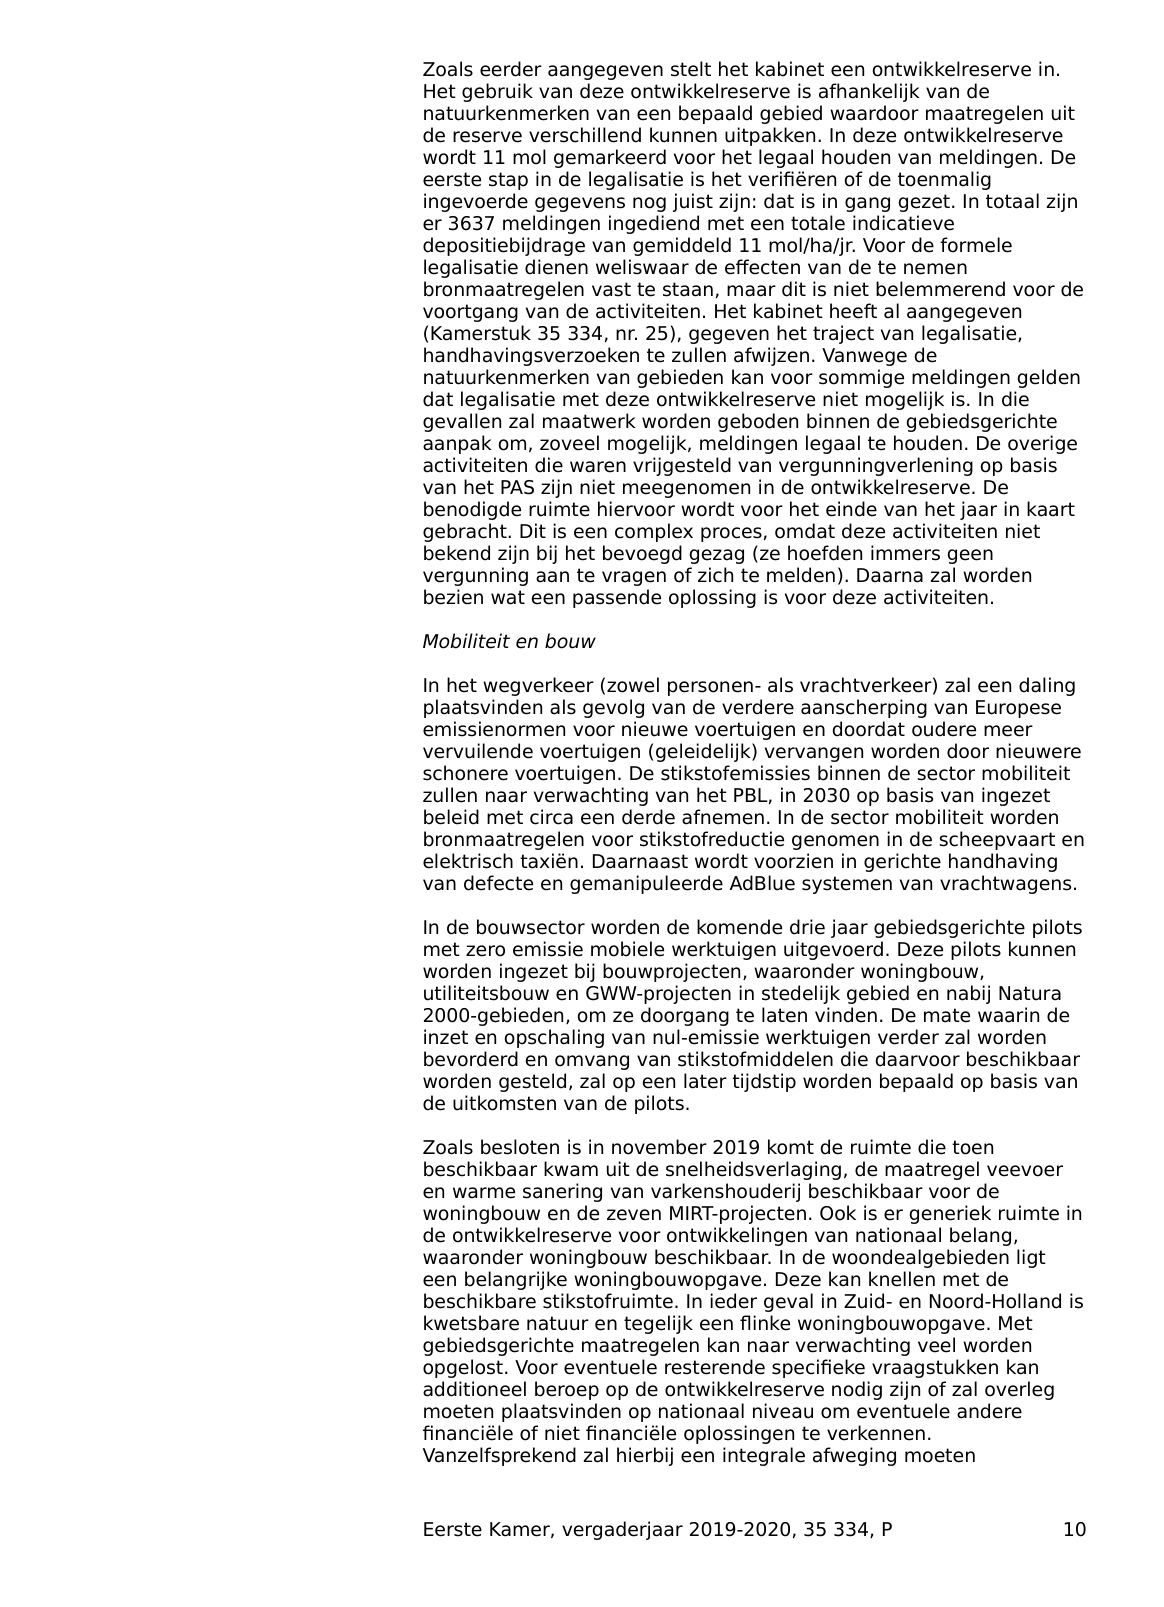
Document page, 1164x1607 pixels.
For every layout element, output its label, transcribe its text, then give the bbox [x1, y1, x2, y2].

text In de bouwsector worden de komende drie jaar gebiedsgerichte pilots met zero emissie mobiele werktuigen uitgevoerd. Deze pilots kunnen worden ingezet bij bouwprojecten, waaronder woningbouw, utiliteitsbouw en GWW-projecten in stedelijk gebied en nabij Natura 2000-gebieden, om ze doorgang te laten vinden. De mate waarin de inzet en opschaling van nul-emissie werktuigen verder zal worden bevorderd en omvang van stikstofmiddelen die daarvoor beschikbaar worden gesteld, zal op een later tijdstip worden bepaald op basis van de uitkomsten van de pilots. [422, 917, 1087, 1115]
text In het wegverkeer (zowel personen- als vrachtverkeer) zal een daling plaatsvinden als gevolg van de verdere aanscherping van Europese emissienormen voor nieuwe voertuigen en doordat oudere meer vervuilende voertuigen (geleidelijk) vervangen worden door nieuwere schonere voertuigen. De stikstofemissies binnen de sector mobiliteit zullen naar verwachting van het PBL, in 2030 op basis van ingezet beleid met circa een derde afnemen. In de sector mobiliteit worden bronmaatregelen voor stikstofreductie genomen in de scheepvaart en elektrisch taxiën. Daarnaast wordt voorzien in gerichte handhaving van defecte en gemanipuleerde AdBlue systemen van vrachtwagens. [422, 675, 1087, 895]
text Zoals eerder aangegeven stelt het kabinet een ontwikkelreserve in. Het gebruik van deze ontwikkelreserve is afhankelijk van de natuurkenmerken van een bepaald gebied waardoor maatregelen uit de reserve verschillend kunnen uitpakken. In deze ontwikkelreserve wordt 11 mol gemarkeerd voor het legaal houden van meldingen. De eerste stap in de legalisatie is het verifiëren of de toenmalig ingevoerde gegevens nog juist zijn: dat is in gang gezet. In totaal zijn er 3637 meldingen ingediend met een totale indicatieve depositiebijdrage van gemiddeld 11 mol/ha/jr. Voor de formele legalisatie dienen weliswaar de effecten van de te nemen bronmaatregelen vast te staan, maar dit is niet belemmerend voor de voortgang van de activiteiten. Het kabinet heeft al aangegeven (Kamerstuk 35 334, nr. 25), gegeven het traject van legalisatie, handhavingsverzoeken te zullen afwijzen. Vanwege de natuurkenmerken van gebieden kan voor sommige meldingen gelden dat legalisatie met deze ontwikkelreserve niet mogelijk is. In die gevallen zal maatwerk worden geboden binnen de gebiedsgerichte aanpak om, zoveel mogelijk, meldingen legaal te houden. De overige activiteiten die waren vrijgesteld van vergunningverlening op basis van het PAS zijn niet meegenomen in de ontwikkelreserve. De benodigde ruimte hiervoor wordt voor het einde van het jaar in kaart gebracht. Dit is een complex proces, omdat deze activiteiten niet bekend zijn bij het bevoegd gezag (ze hoefden immers geen vergunning aan te vragen of zich te melden). Daarna zal worden bezien wat een passende oplossing is voor deze activiteiten. [422, 59, 1087, 608]
text Zoals besloten is in november 2019 komt de ruimte die toen beschikbaar kwam uit de snelheidsverlaging, de maatregel veevoer en warme sanering van varkenshouderij beschikbaar voor de woningbouw en de zeven MIRT-projecten. Ook is er generiek ruimte in de ontwikkelreserve voor ontwikkelingen van nationaal belang, waaronder woningbouw beschikbaar. In de woondealgebieden ligt een belangrijke woningbouwopgave. Deze kan knellen met de beschikbare stikstofruimte. In ieder geval in Zuid- en Noord-Holland is kwetsbare natuur en tegelijk een flinke woningbouwopgave. Met gebiedsgerichte maatregelen kan naar verwachting veel worden opgelost. Voor eventuele resterende specifieke vraagstukken kan additioneel beroep op de ontwikkelreserve nodig zijn of zal overleg moeten plaatsvinden op nationaal niveau om eventuele andere financiële of niet financiële oplossingen te verkennen. Vanzelfsprekend zal hierbij een integrale afweging moeten [422, 1137, 1087, 1467]
subtitle Mobiliteit en bouw [422, 631, 1087, 653]
